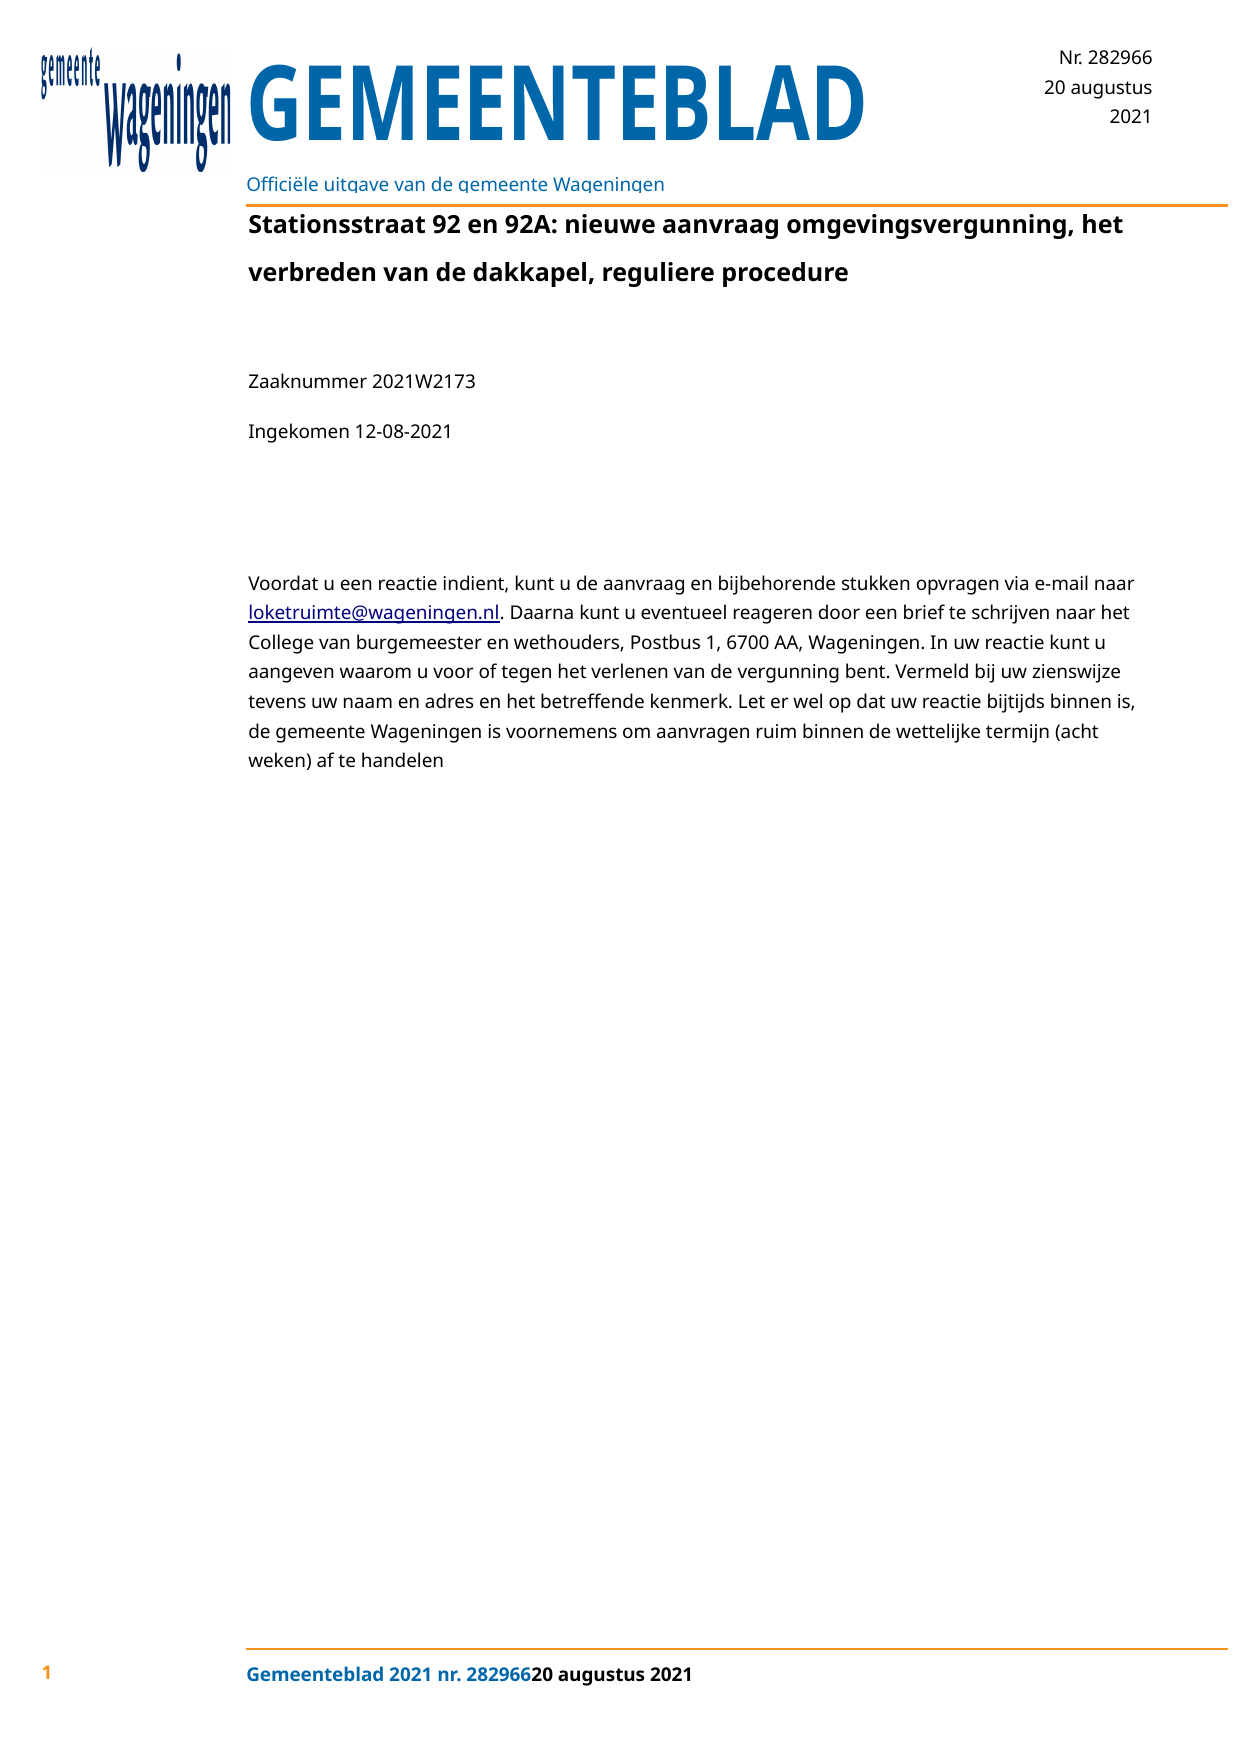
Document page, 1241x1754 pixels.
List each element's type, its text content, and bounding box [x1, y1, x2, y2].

text Voordat u een reactie indient, kunt u de aanvraag en bijbehorende stukken opvragen via e-mail naar loketruimte@wageningen.nl. Daarna kunt u eventueel reageren door een brief te schrijven naar het College van burgemeester en wethouders, Postbus 1, 6700 AA, Wageningen. In uw reactie kunt u aangeven waarom u voor of tegen het verlenen van de vergunning bent. Vermeld bij uw zienswijze tevens uw naam en adres en het betreffende kenmerk. Let er wel op dat uw reactie bijtijds binnen is, de gemeente Wageningen is voornemens om aanvragen ruim binnen de wettelijke termijn (acht weken) af te handelen [248, 570, 1152, 773]
text Stationsstraat 92 en 92A: nieuwe aanvraag omgevingsvergunning, het verbreden van de dakkapel, reguliere procedure [248, 207, 1152, 288]
text Ingekomen 12-08-2021 [248, 419, 1152, 444]
text Zaaknummer 2021W2173 [248, 368, 1152, 394]
picture [41, 47, 231, 172]
